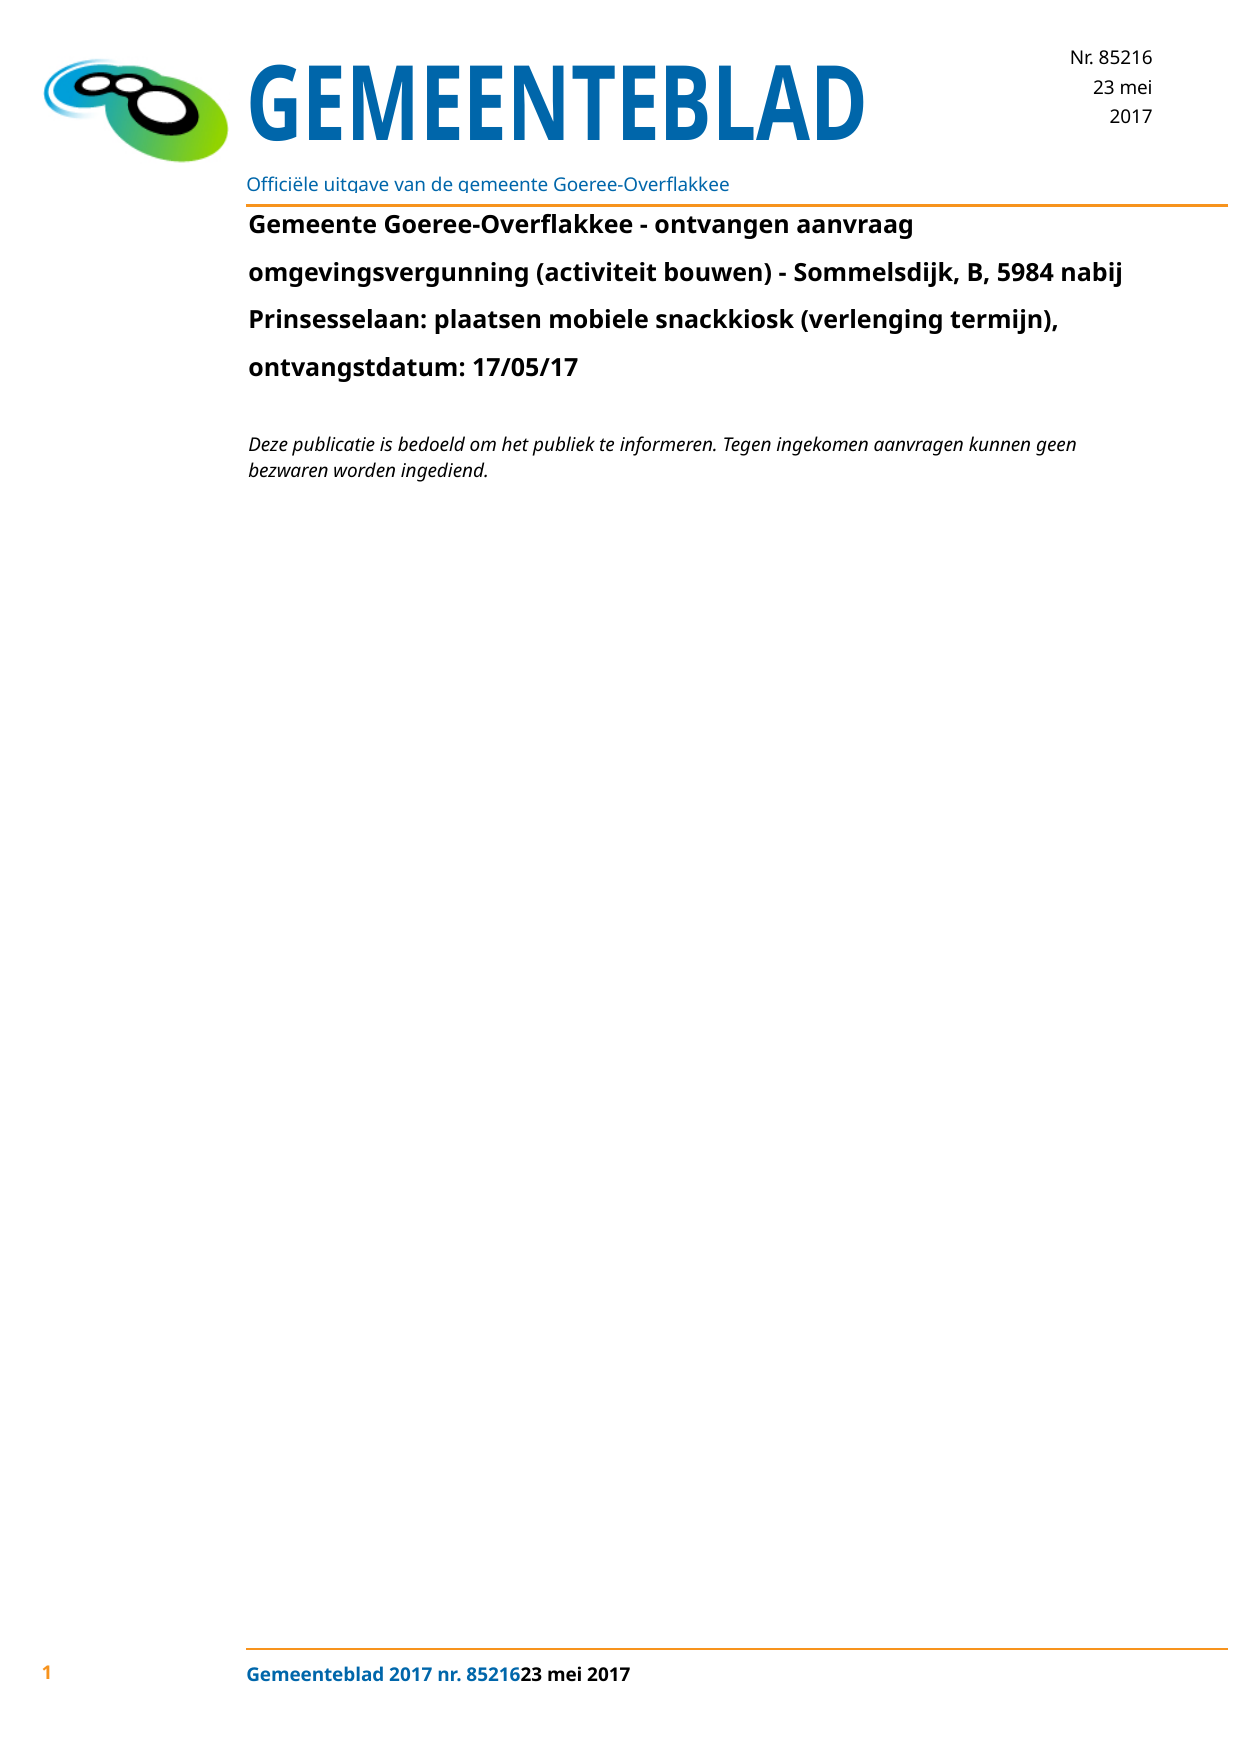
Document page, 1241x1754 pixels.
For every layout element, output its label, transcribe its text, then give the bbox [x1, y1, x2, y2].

text Gemeente Goeree-Overflakkee - ontvangen aanvraag omgevingsvergunning (activiteit bouwen) - Sommelsdijk, B, 5984 nabij Prinsesselaan: plaatsen mobiele snackkiosk (verlenging termijn), ontvangstdatum: 17/05/17 [248, 207, 1152, 384]
text Deze publicatie is bedoeld om het publiek te informeren. Tegen ingekomen aanvragen kunnen geen bezwaren worden ingediend. [248, 431, 1152, 483]
picture [41, 47, 231, 172]
